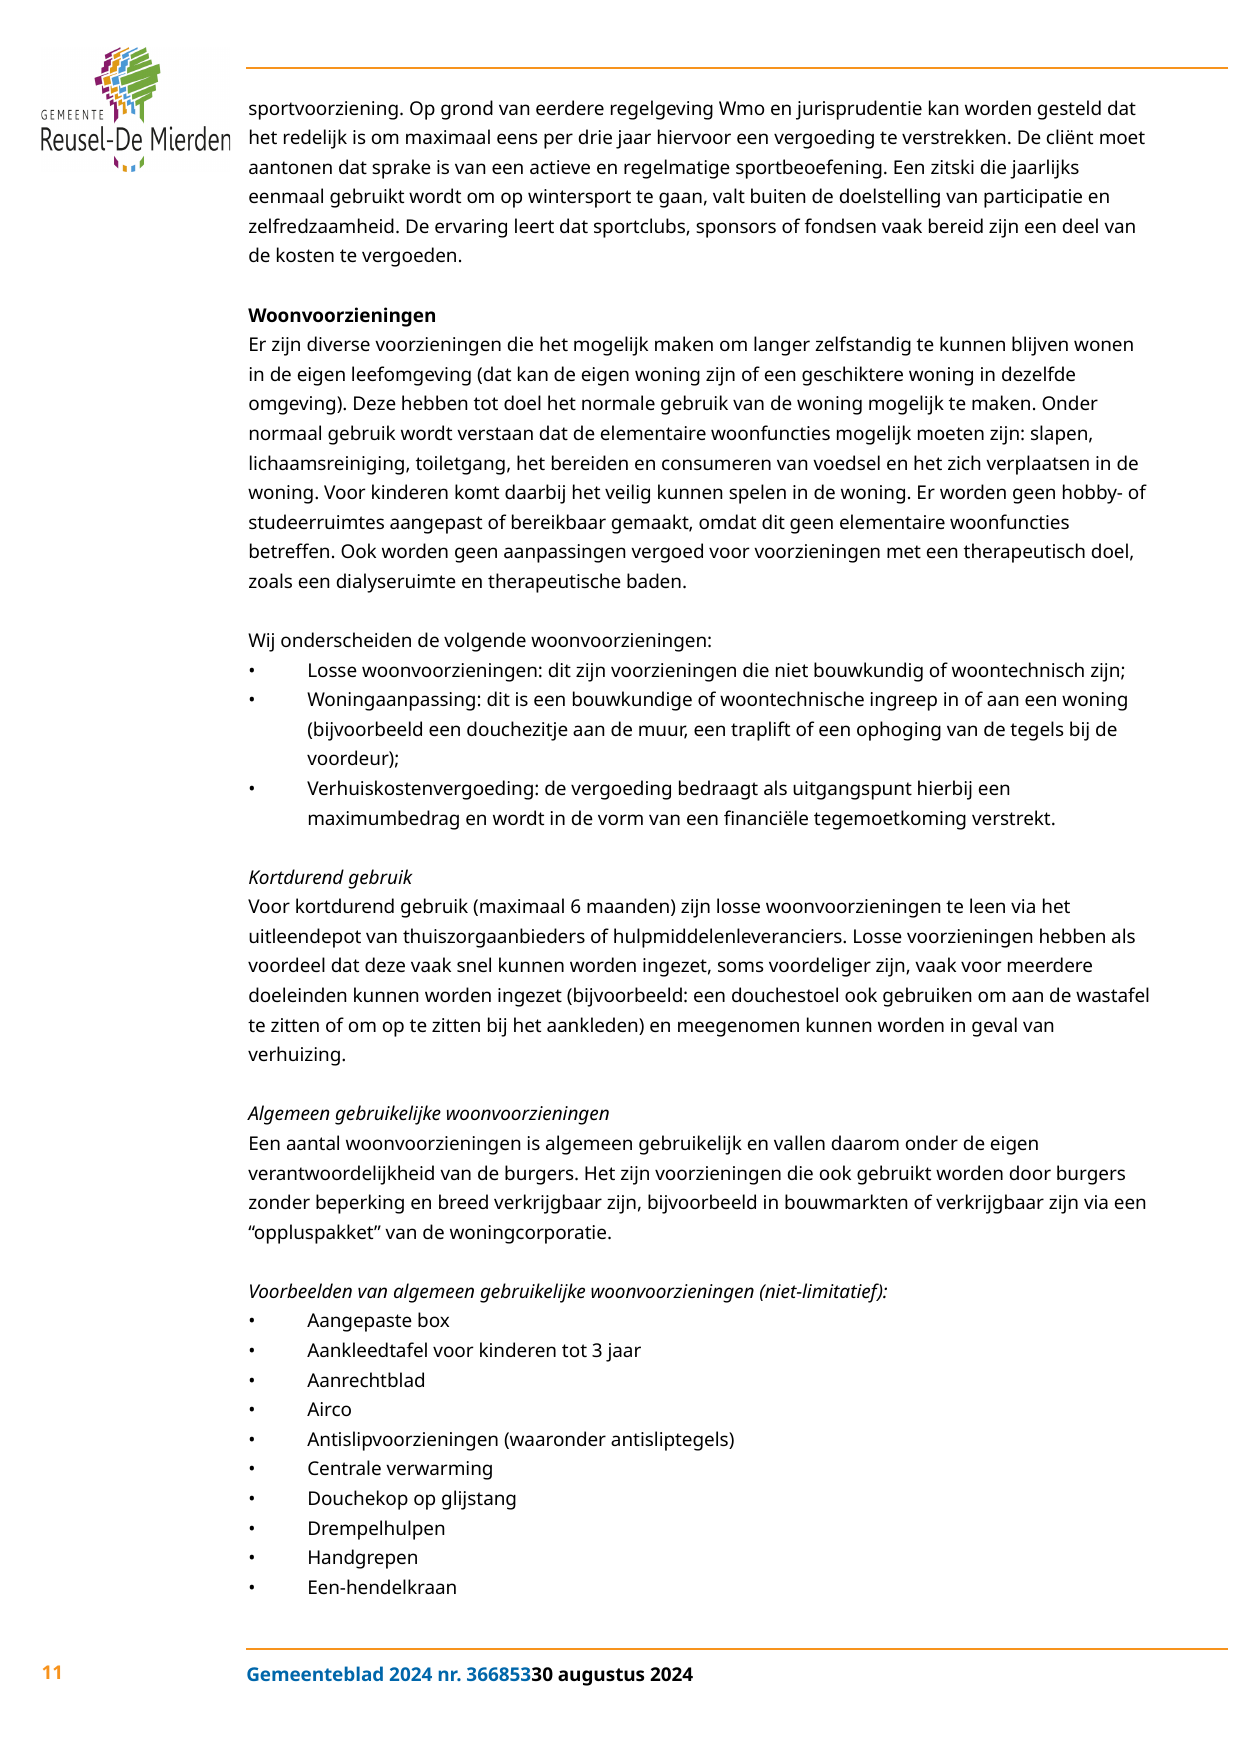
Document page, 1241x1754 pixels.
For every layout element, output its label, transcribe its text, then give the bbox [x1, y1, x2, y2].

list Aankleedtafel voor kinderen tot 3 jaar [248, 1337, 1152, 1363]
text Kortdurend gebruik [248, 864, 1152, 890]
text Voorbeelden van algemeen gebruikelijke woonvoorzieningen (niet-limitatief): [248, 1278, 1152, 1304]
list Losse woonvoorzieningen: dit zijn voorzieningen die niet bouwkundig of woontechnisch zijn; [248, 657, 1152, 683]
text Woonvoorzieningen [248, 302, 1152, 328]
list Een-hendelkraan [248, 1574, 1152, 1600]
list Aangepaste box [248, 1308, 1152, 1333]
list Airco [248, 1396, 1152, 1422]
list Aanrechtblad [248, 1367, 1152, 1393]
list Antislipvoorzieningen (waaronder antisliptegels) [248, 1426, 1152, 1452]
text Wij onderscheiden de volgende woonvoorzieningen: [248, 627, 1152, 653]
text Er zijn diverse voorzieningen die het mogelijk maken om langer zelfstandig te kunnen blijven wonen in de eigen leefomgeving (dat kan de eigen woning zijn of een geschiktere woning in dezelfde omgeving). Deze hebben tot doel het normale gebruik van de woning mogelijk te maken. Onder normaal gebruik wordt verstaan dat de elementaire woonfuncties mogelijk moeten zijn: slapen, lichaamsreiniging, toiletgang, het bereiden en consumeren van voedsel en het zich verplaatsen in de woning. Voor kinderen komt daarbij het veilig kunnen spelen in de woning. Er worden geen hobby- of studeerruimtes aangepast of bereikbaar gemaakt, omdat dit geen elementaire woonfuncties betreffen. Ook worden geen aanpassingen vergoed voor voorzieningen met een therapeutisch doel, zoals een dialyseruimte en therapeutische baden. [248, 331, 1152, 594]
list Douchekop op glijstang [248, 1485, 1152, 1511]
picture [41, 47, 231, 172]
text Een aantal woonvoorzieningen is algemeen gebruikelijk en vallen daarom onder de eigen verantwoordelijkheid van de burgers. Het zijn voorzieningen die ook gebruikt worden door burgers zonder beperking en breed verkrijgbaar zijn, bijvoorbeeld in bouwmarkten of verkrijgbaar zijn via een “oppluspakket” van de woningcorporatie. [248, 1130, 1152, 1245]
list Handgrepen [248, 1544, 1152, 1570]
list Drempelhulpen [248, 1515, 1152, 1541]
list Woningaanpassing: dit is een bouwkundige of woontechnische ingreep in of aan een woning (bijvoorbeeld een douchezitje aan de muur, een traplift of een ophoging van de tegels bij de voordeur); [248, 686, 1152, 771]
list Verhuiskostenvergoeding: de vergoeding bedraagt als uitgangspunt hierbij een maximumbedrag en wordt in de vorm van een financiële tegemoetkoming verstrekt. [248, 775, 1152, 831]
text Algemeen gebruikelijke woonvoorzieningen [248, 1101, 1152, 1126]
list Centrale verwarming [248, 1456, 1152, 1481]
text sportvoorziening. Op grond van eerdere regelgeving Wmo en jurisprudentie kan worden gesteld dat het redelijk is om maximaal eens per drie jaar hiervoor een vergoeding te verstrekken. De cliënt moet aantonen dat sprake is van een actieve en regelmatige sportbeoefening. Een zitski die jaarlijks eenmaal gebruikt wordt om op wintersport te gaan, valt buiten de doelstelling van participatie en zelfredzaamheid. De ervaring leert dat sportclubs, sponsors of fondsen vaak bereid zijn een deel van de kosten te vergoeden. [248, 95, 1152, 268]
text Voor kortdurend gebruik (maximaal 6 maanden) zijn losse woonvoorzieningen te leen via het uitleendepot van thuiszorgaanbieders of hulpmiddelenleveranciers. Losse voorzieningen hebben als voordeel dat deze vaak snel kunnen worden ingezet, soms voordeliger zijn, vaak voor meerdere doeleinden kunnen worden ingezet (bijvoorbeeld: een douchestoel ook gebruiken om aan de wastafel te zitten of om op te zitten bij het aankleden) en meegenomen kunnen worden in geval van verhuizing. [248, 893, 1152, 1067]
